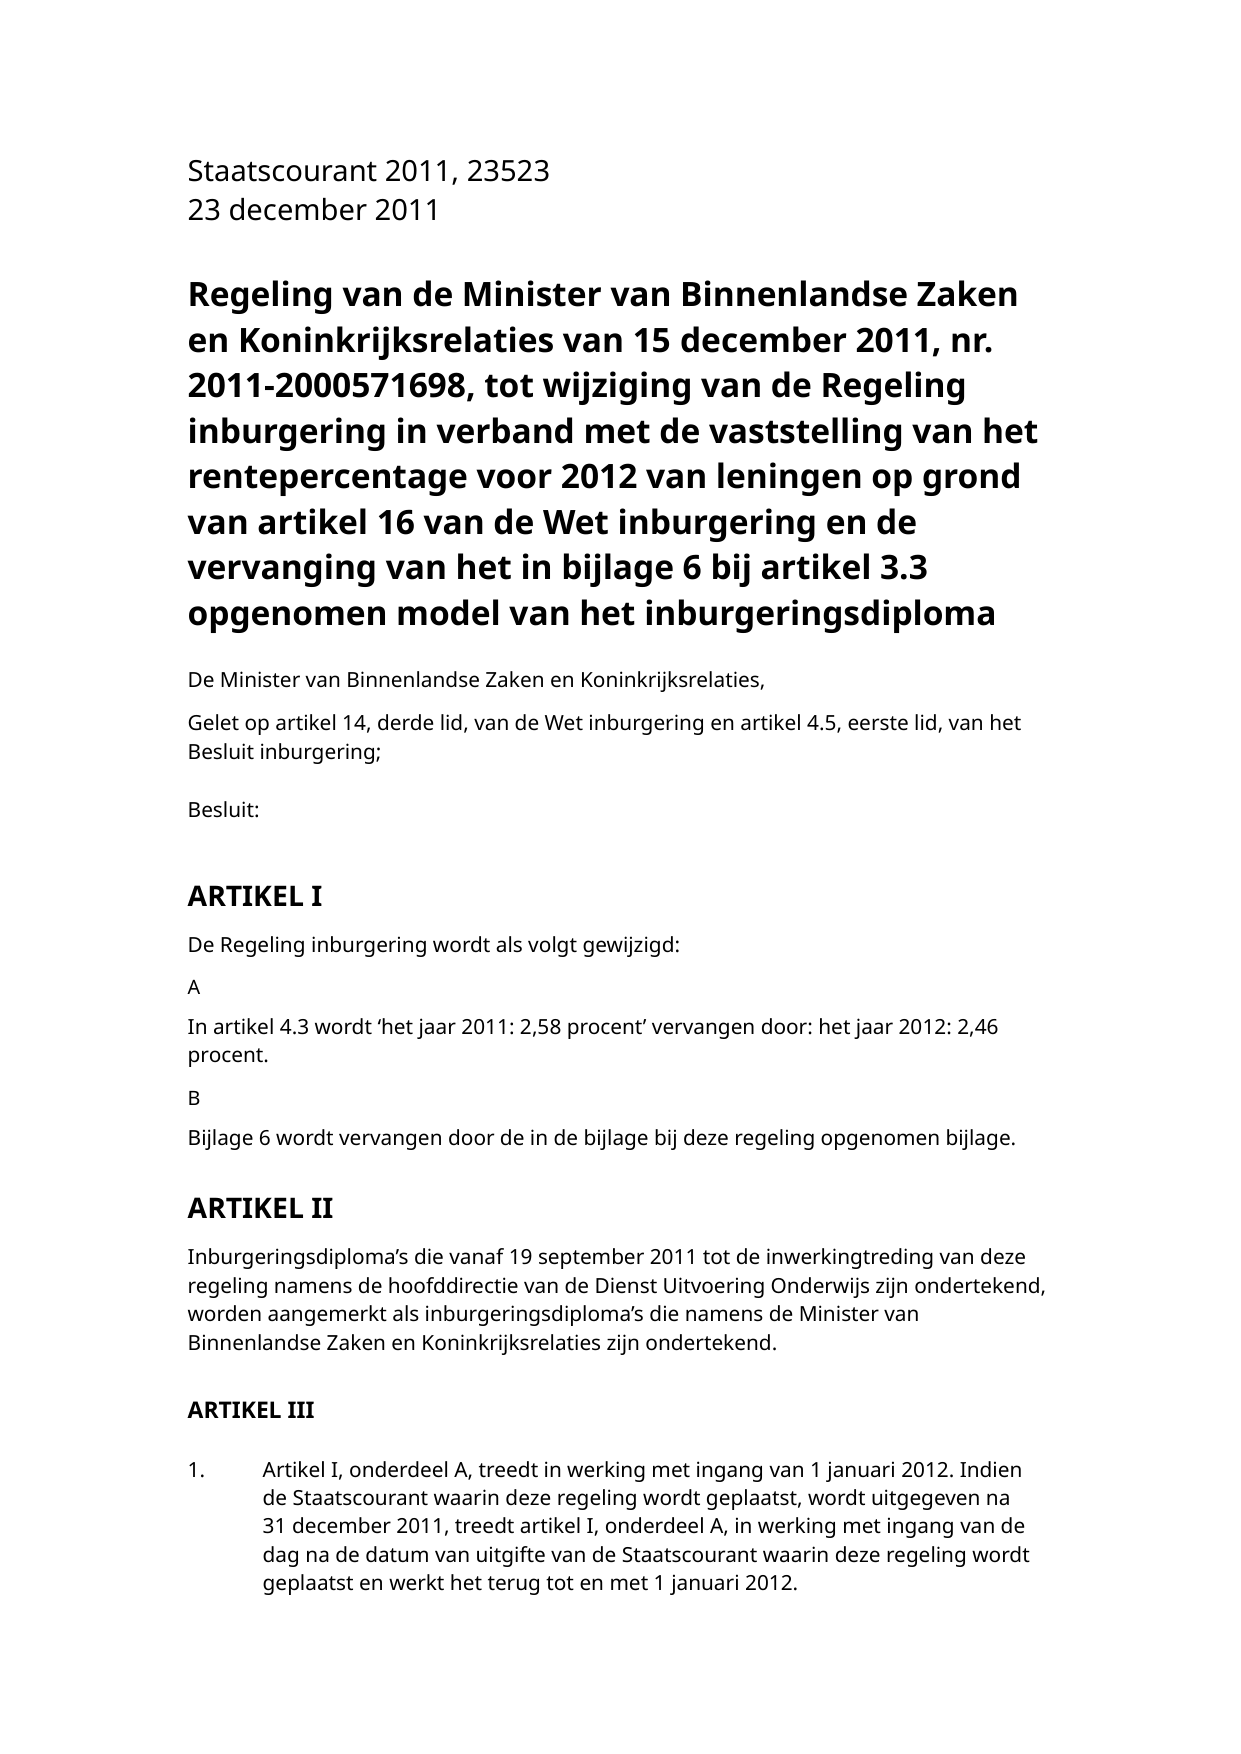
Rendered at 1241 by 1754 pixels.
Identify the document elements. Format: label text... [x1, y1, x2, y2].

subtitle Regeling van de Minister van Binnenlandse Zaken en Koninkrijksrelaties van 15 december 2011, nr. 2011-2000571698, tot wijziging van de Regeling inburgering in verband met de vaststelling van het rentepercentage voor 2012 van leningen op grond van artikel 16 van de Wet inburgering en de vervanging van het in bijlage 6 bij artikel 3.3 opgenomen model van het inburgeringsdiploma [187, 271, 1053, 635]
text Staatscourant 2011, 23523 [187, 150, 1053, 190]
subtitle ARTIKEL III [187, 1393, 1053, 1425]
text Besluit: [187, 795, 1053, 824]
subtitle ARTIKEL II [187, 1189, 1053, 1227]
text De Regeling inburgering wordt als volgt gewijzigd: [187, 930, 1053, 958]
list Artikel I, onderdeel A, treedt in werking met ingang van 1 januari 2012. Indien de Staatscourant waarin deze regeling wordt geplaatst, wordt uitgegeven na 31 december 2011, treedt artikel I, onderdeel A, in werking met ingang van de dag na de datum van uitgifte van de Staatscourant waarin deze regeling wordt geplaatst en werkt het terug tot en met 1 januari 2012. [187, 1455, 1053, 1597]
text De Minister van Binnenlandse Zaken en Koninkrijksrelaties, [187, 665, 1053, 693]
text Inburgeringsdiploma’s die vanaf 19 september 2011 tot de inwerkingtreding van deze regeling namens de hoofddirectie van de Dienst Uitvoering Onderwijs zijn ondertekend, worden aangemerkt als inburgeringsdiploma’s die namens de Minister van Binnenlandse Zaken en Koninkrijksrelaties zijn ondertekend. [187, 1242, 1053, 1356]
text Bijlage 6 wordt vervangen door de in de bijlage bij deze regeling opgenomen bijlage. [187, 1123, 1053, 1151]
text A [187, 973, 1053, 1000]
text 23 december 2011 [187, 190, 1053, 229]
subtitle ARTIKEL I [187, 876, 1053, 915]
text In artikel 4.3 wordt ‘het jaar 2011: 2,58 procent’ vervangen door: het jaar 2012: 2,46 procent. [187, 1012, 1053, 1069]
text Gelet op artikel 14, derde lid, van de Wet inburgering en artikel 4.5, eerste lid, van het Besluit inburgering; [187, 708, 1053, 765]
text B [187, 1084, 1053, 1111]
